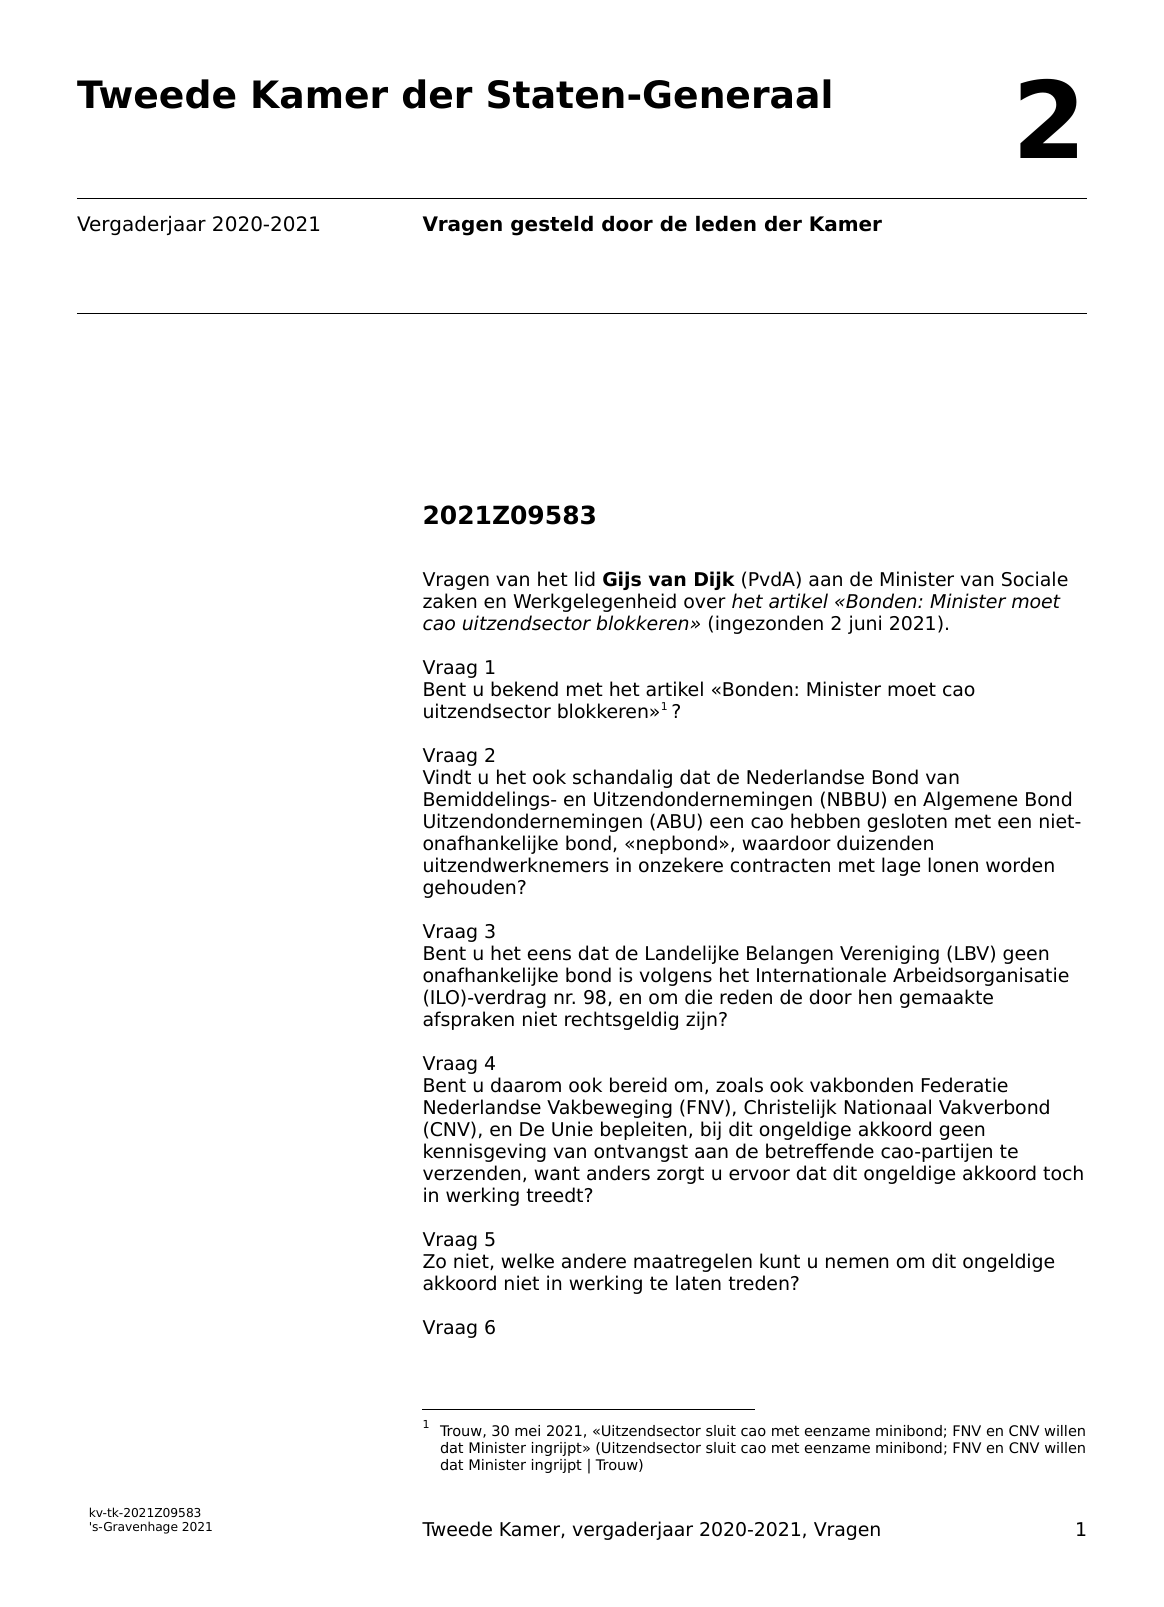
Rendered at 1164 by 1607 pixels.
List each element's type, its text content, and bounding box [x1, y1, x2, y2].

table_header 2 [886, 59, 1087, 198]
text Vraag 5 [422, 1229, 1087, 1251]
text Vraag 6 [422, 1317, 1087, 1339]
text 2021Z09583 [422, 501, 1087, 531]
text Bent u bekend met het artikel «Bonden: Minister moet cao uitzendsector blokkeren»? [422, 679, 1087, 723]
text Vraag 3 [422, 921, 1087, 943]
text Vragen van het lid Gijs van Dijk (PvdA) aan de Minister van Sociale zaken en Werkgelegenheid over het artikel «Bonden: Minister moet cao uitzendsector blokkeren» (ingezonden 2 juni 2021). [422, 569, 1087, 635]
text Vraag 1 [422, 657, 1087, 679]
text Vindt u het ook schandalig dat de Nederlandse Bond van Bemiddelings- en Uitzendondernemingen (NBBU) en Algemene Bond Uitzendondernemingen (ABU) een cao hebben gesloten met een niet-onafhankelijke bond, «nepbond», waardoor duizenden uitzendwerknemers in onzekere contracten met lage lonen worden gehouden? [422, 767, 1087, 899]
text Bent u daarom ook bereid om, zoals ook vakbonden Federatie Nederlandse Vakbeweging (FNV), Christelijk Nationaal Vakverbond (CNV), en De Unie bepleiten, bij dit ongeldige akkoord geen kennisgeving van ontvangst aan de betreffende cao-partijen te verzenden, want anders zorgt u ervoor dat dit ongeldige akkoord toch in werking treedt? [422, 1075, 1087, 1207]
text Trouw, 30 mei 2021, «Uitzendsector sluit cao met eenzame minibond; FNV en CNV willen dat Minister ingrijpt» (Uitzendsector sluit cao met eenzame minibond; FNV en CNV willen dat Minister ingrijpt | Trouw) [422, 1418, 1087, 1474]
table_header Tweede Kamer der Staten-Generaal [77, 59, 886, 198]
table_cell Vergaderjaar 2020-2021 [77, 199, 422, 313]
table_cell Vragen gesteld door de leden der Kamer [422, 199, 1087, 313]
text Zo niet, welke andere maatregelen kunt u nemen om dit ongeldige akkoord niet in werking te laten treden? [422, 1251, 1087, 1295]
text Vraag 2 [422, 745, 1087, 767]
text kv-tk-2021Z09583 [88, 1506, 323, 1520]
text 's-Gravenhage 2021 [88, 1520, 323, 1534]
text Bent u het eens dat de Landelijke Belangen Vereniging (LBV) geen onafhankelijke bond is volgens het Internationale Arbeidsorganisatie (ILO)-verdrag nr. 98, en om die reden de door hen gemaakte afspraken niet rechtsgeldig zijn? [422, 943, 1087, 1031]
text Vraag 4 [422, 1053, 1087, 1075]
